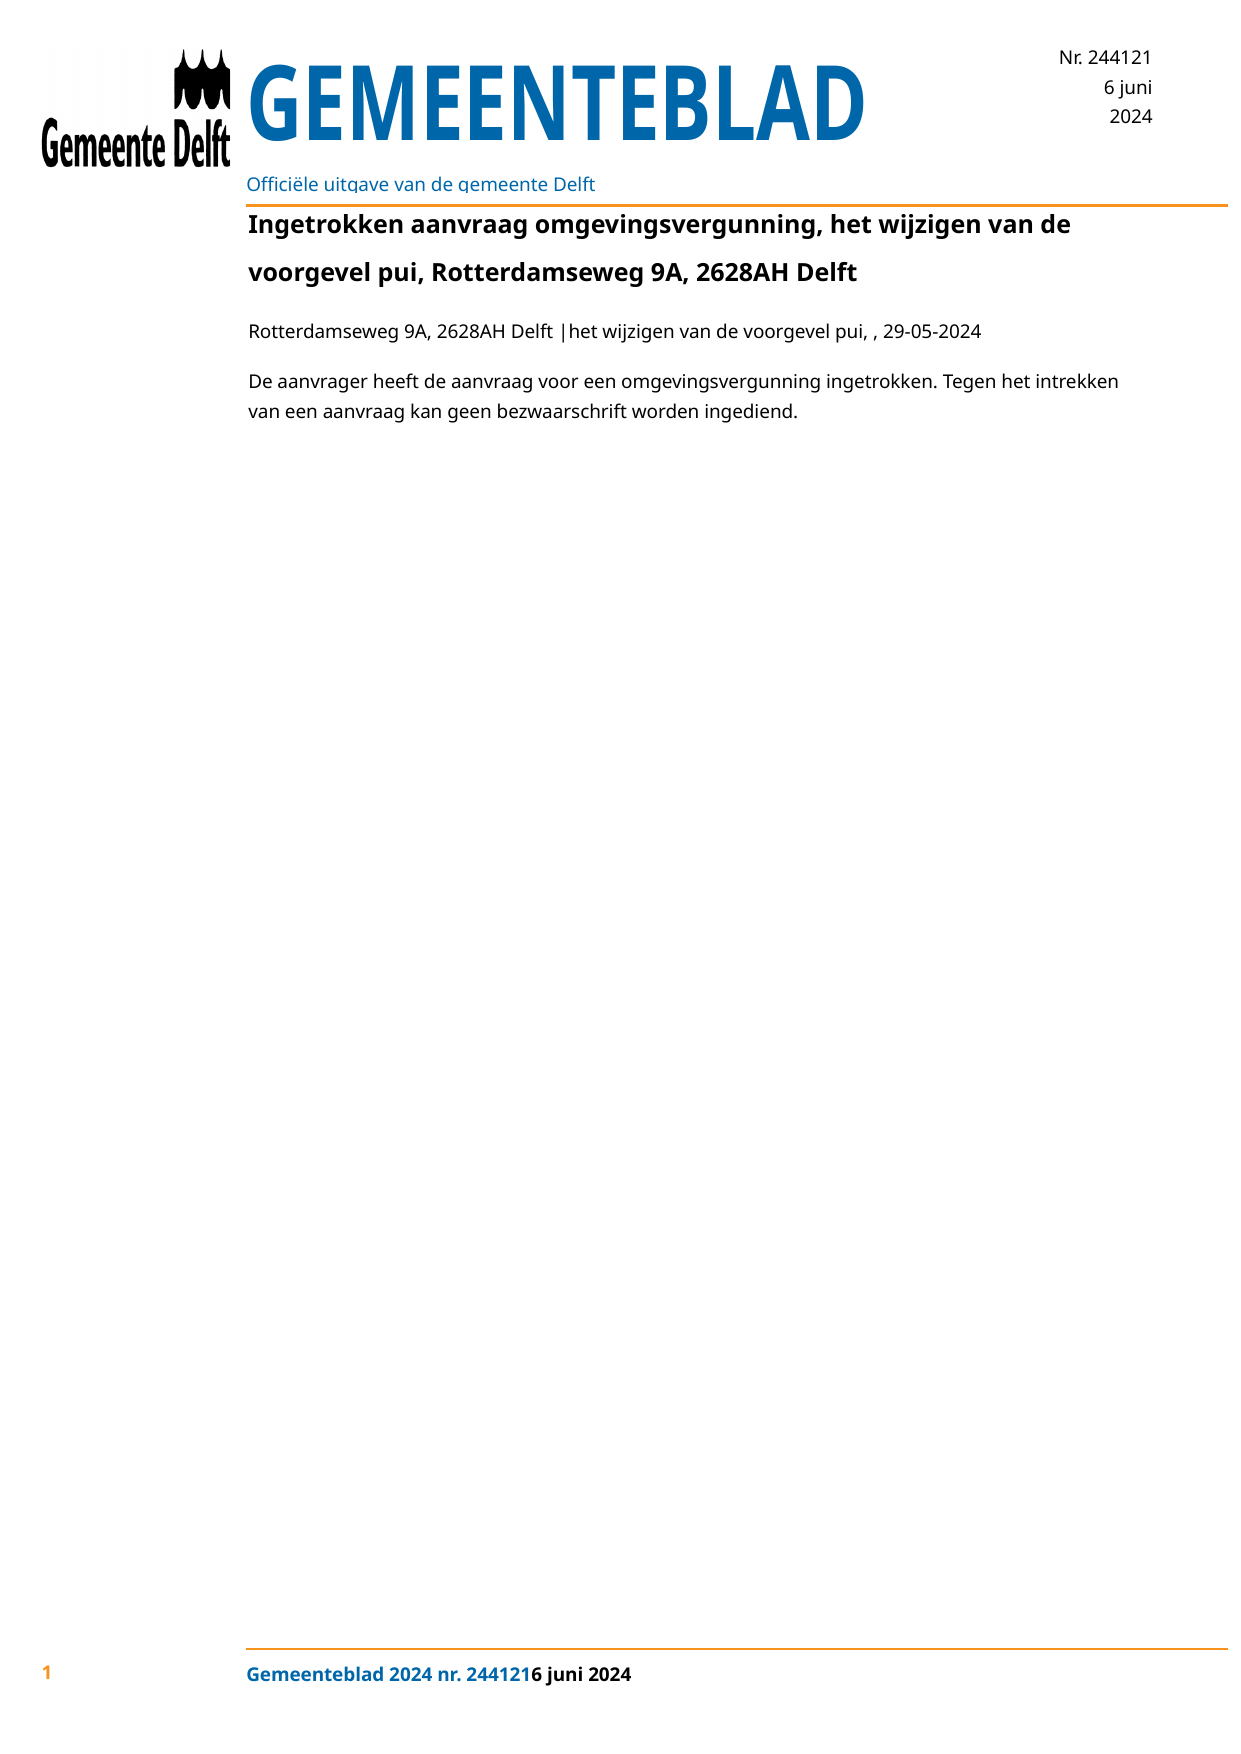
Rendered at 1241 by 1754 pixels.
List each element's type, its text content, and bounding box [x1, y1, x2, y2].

text Ingetrokken aanvraag omgevingsvergunning, het wijzigen van de voorgevel pui, Rotterdamseweg 9A, 2628AH Delft [248, 207, 1152, 288]
text Rotterdamseweg 9A, 2628AH Delft |het wijzigen van de voorgevel pui, , 29-05-2024 [248, 318, 1152, 344]
text De aanvrager heeft de aanvraag voor een omgevingsvergunning ingetrokken. Tegen het intrekken van een aanvraag kan geen bezwaarschrift worden ingediend. [248, 368, 1152, 424]
picture [41, 47, 231, 172]
